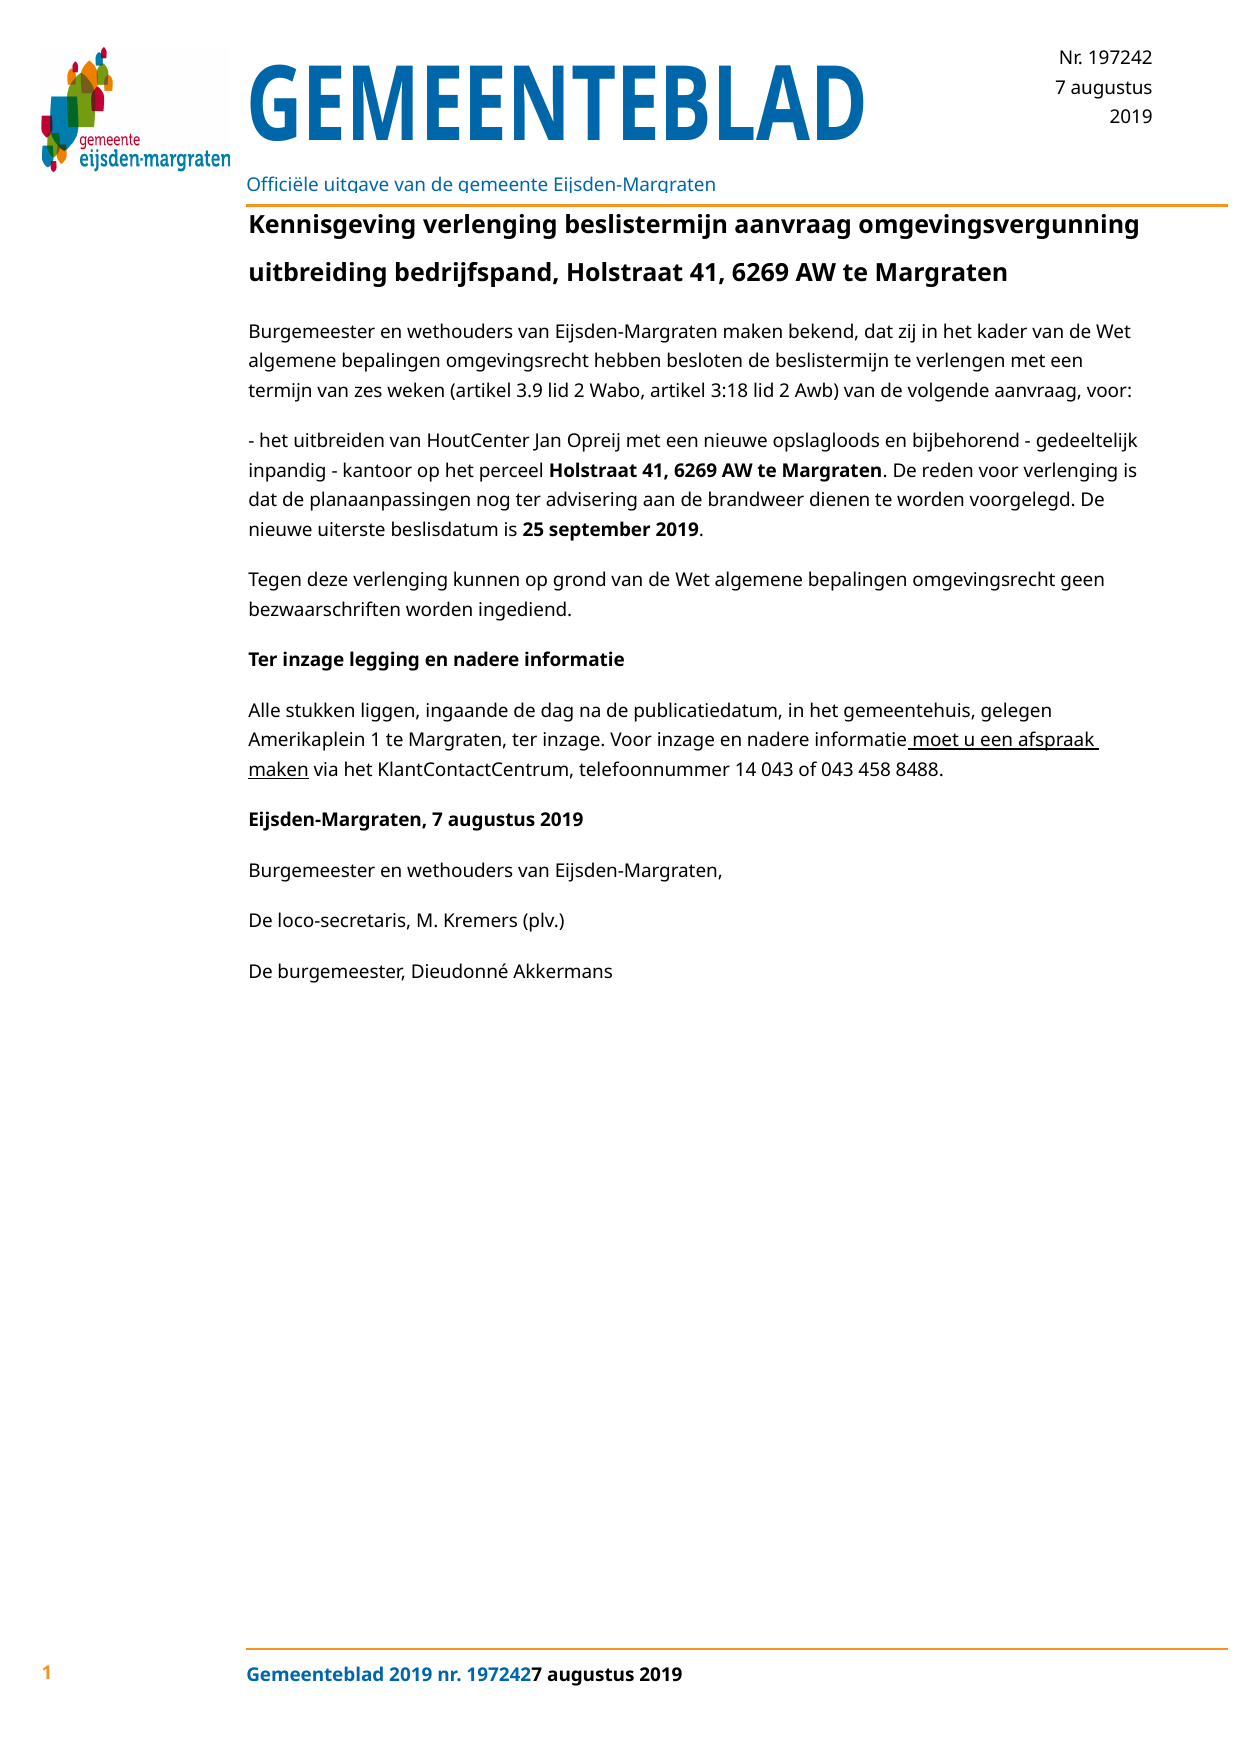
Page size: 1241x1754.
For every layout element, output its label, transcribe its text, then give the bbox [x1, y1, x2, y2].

text - het uitbreiden van HoutCenter Jan Opreij met een nieuwe opslagloods en bijbehorend - gedeeltelijk inpandig - kantoor op het perceel Holstraat 41, 6269 AW te Margraten. De reden voor verlenging is dat de planaanpassingen nog ter advisering aan de brandweer dienen te worden voorgelegd. De nieuwe uiterste beslisdatum is 25 september 2019. [248, 427, 1152, 542]
text Ter inzage legging en nadere informatie [248, 647, 1152, 672]
text Burgemeester en wethouders van Eijsden-Margraten maken bekend, dat zij in het kader van de Wet algemene bepalingen omgevingsrecht hebben besloten de beslistermijn te verlengen met een termijn van zes weken (artikel 3.9 lid 2 Wabo, artikel 3:18 lid 2 Awb) van de volgende aanvraag, voor: [248, 318, 1152, 403]
picture [41, 47, 231, 172]
text Tegen deze verlenging kunnen op grond van de Wet algemene bepalingen omgevingsrecht geen bezwaarschriften worden ingediend. [248, 567, 1152, 622]
text Kennisgeving verlenging beslistermijn aanvraag omgevingsvergunning uitbreiding bedrijfspand, Holstraat 41, 6269 AW te Margraten [248, 207, 1152, 288]
text De loco-secretaris, M. Kremers (plv.) [248, 907, 1152, 933]
text De burgemeester, Dieudonné Akkermans [248, 958, 1152, 984]
text Burgemeester en wethouders van Eijsden-Margraten, [248, 857, 1152, 883]
text Alle stukken liggen, ingaande de dag na de publicatiedatum, in het gemeentehuis, gelegen Amerikaplein 1 te Margraten, ter inzage. Voor inzage en nadere informatie moet u een afspraak maken via het KlantContactCentrum, telefoonnummer 14 043 of 043 458 8488. [248, 697, 1152, 782]
text Eijsden-Margraten, 7 augustus 2019 [248, 807, 1152, 832]
